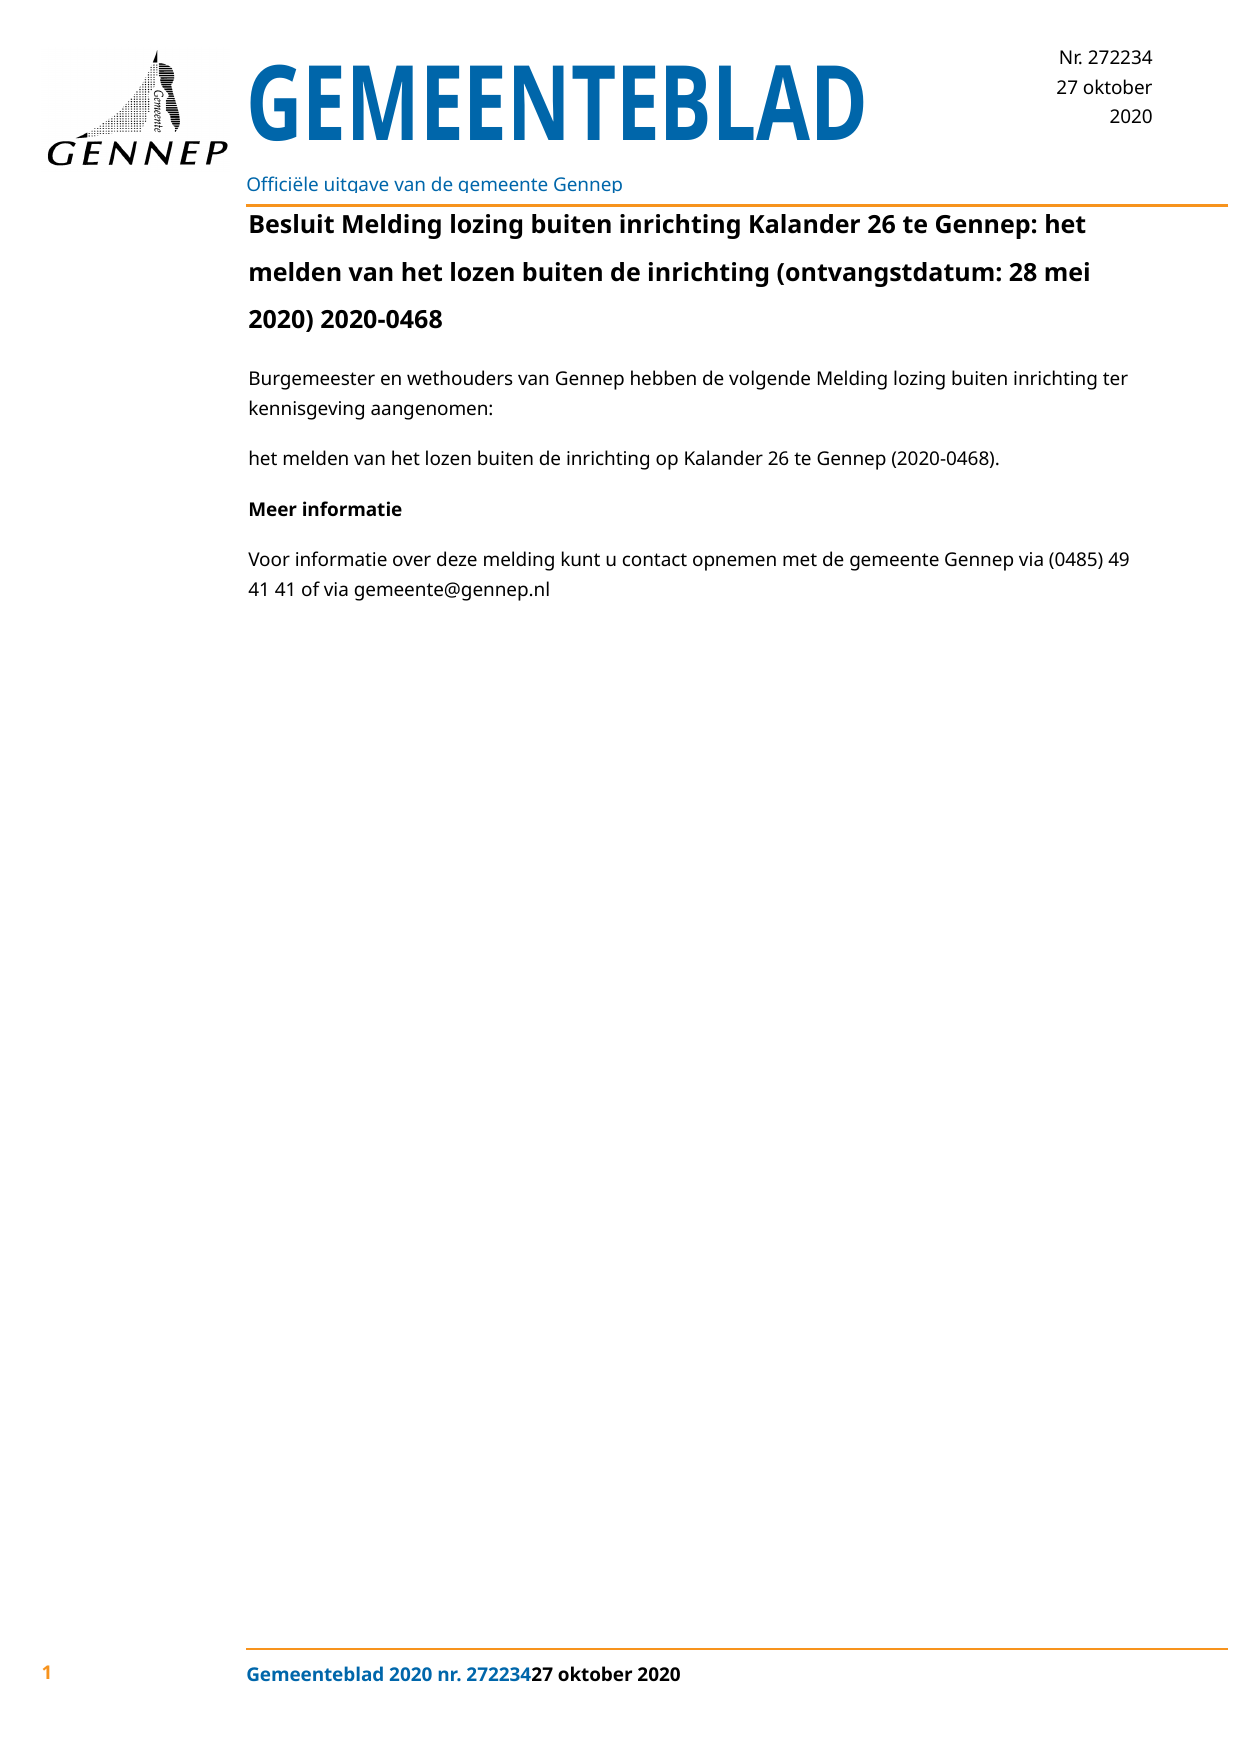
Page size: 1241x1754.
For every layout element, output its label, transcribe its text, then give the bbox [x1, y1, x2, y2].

text Voor informatie over deze melding kunt u contact opnemen met de gemeente Gennep via (0485) 49 41 41 of via gemeente@gennep.nl [248, 546, 1152, 602]
picture [41, 47, 231, 172]
text Besluit Melding lozing buiten inrichting Kalander 26 te Gennep: het melden van het lozen buiten de inrichting (ontvangstdatum: 28 mei 2020) 2020-0468 [248, 207, 1152, 336]
text Burgemeester en wethouders van Gennep hebben de volgende Melding lozing buiten inrichting ter kennisgeving aangenomen: [248, 366, 1152, 421]
text het melden van het lozen buiten de inrichting op Kalander 26 te Gennep (2020-0468). [248, 446, 1152, 471]
text Meer informatie [248, 496, 1152, 522]
